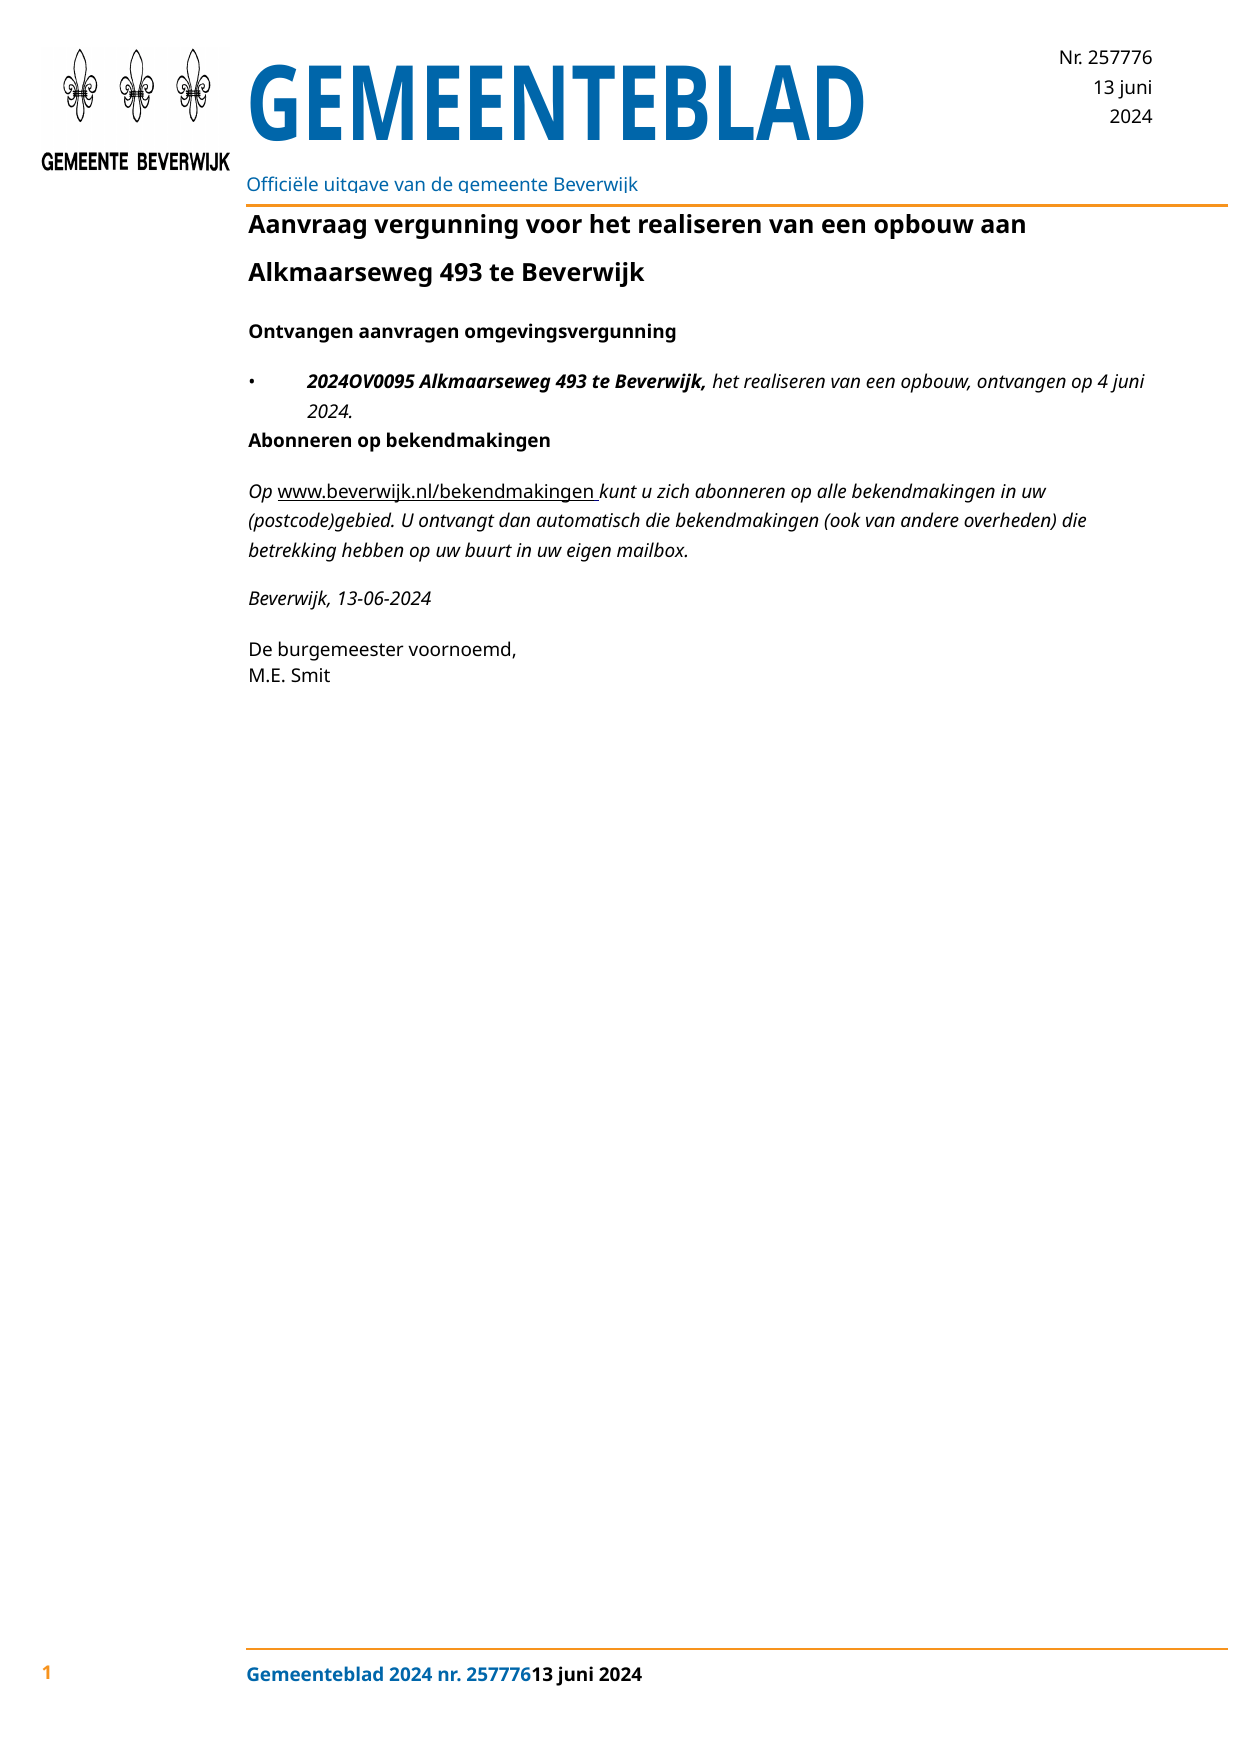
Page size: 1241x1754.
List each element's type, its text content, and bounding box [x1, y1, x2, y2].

text Aanvraag vergunning voor het realiseren van een opbouw aan Alkmaarseweg 493 te Beverwijk [248, 207, 1152, 288]
text Op www.beverwijk.nl/bekendmakingen kunt u zich abonneren op alle bekendmakingen in uw (postcode)gebied. U ontvangt dan automatisch die bekendmakingen (ook van andere overheden) die betrekking hebben op uw buurt in uw eigen mailbox. [248, 478, 1152, 563]
text M.E. Smit [248, 662, 1152, 688]
text Beverwijk, 13-06-2024 [248, 585, 1152, 611]
list 2024OV0095 Alkmaarseweg 493 te Beverwijk, het realiseren van een opbouw, ontvangen op 4 juni 2024. [248, 368, 1152, 424]
text De burgemeester voornoemd, [248, 636, 1152, 662]
picture [41, 47, 231, 172]
text Abonneren op bekendmakingen [248, 427, 1152, 453]
text Ontvangen aanvragen omgevingsvergunning [248, 318, 1152, 344]
